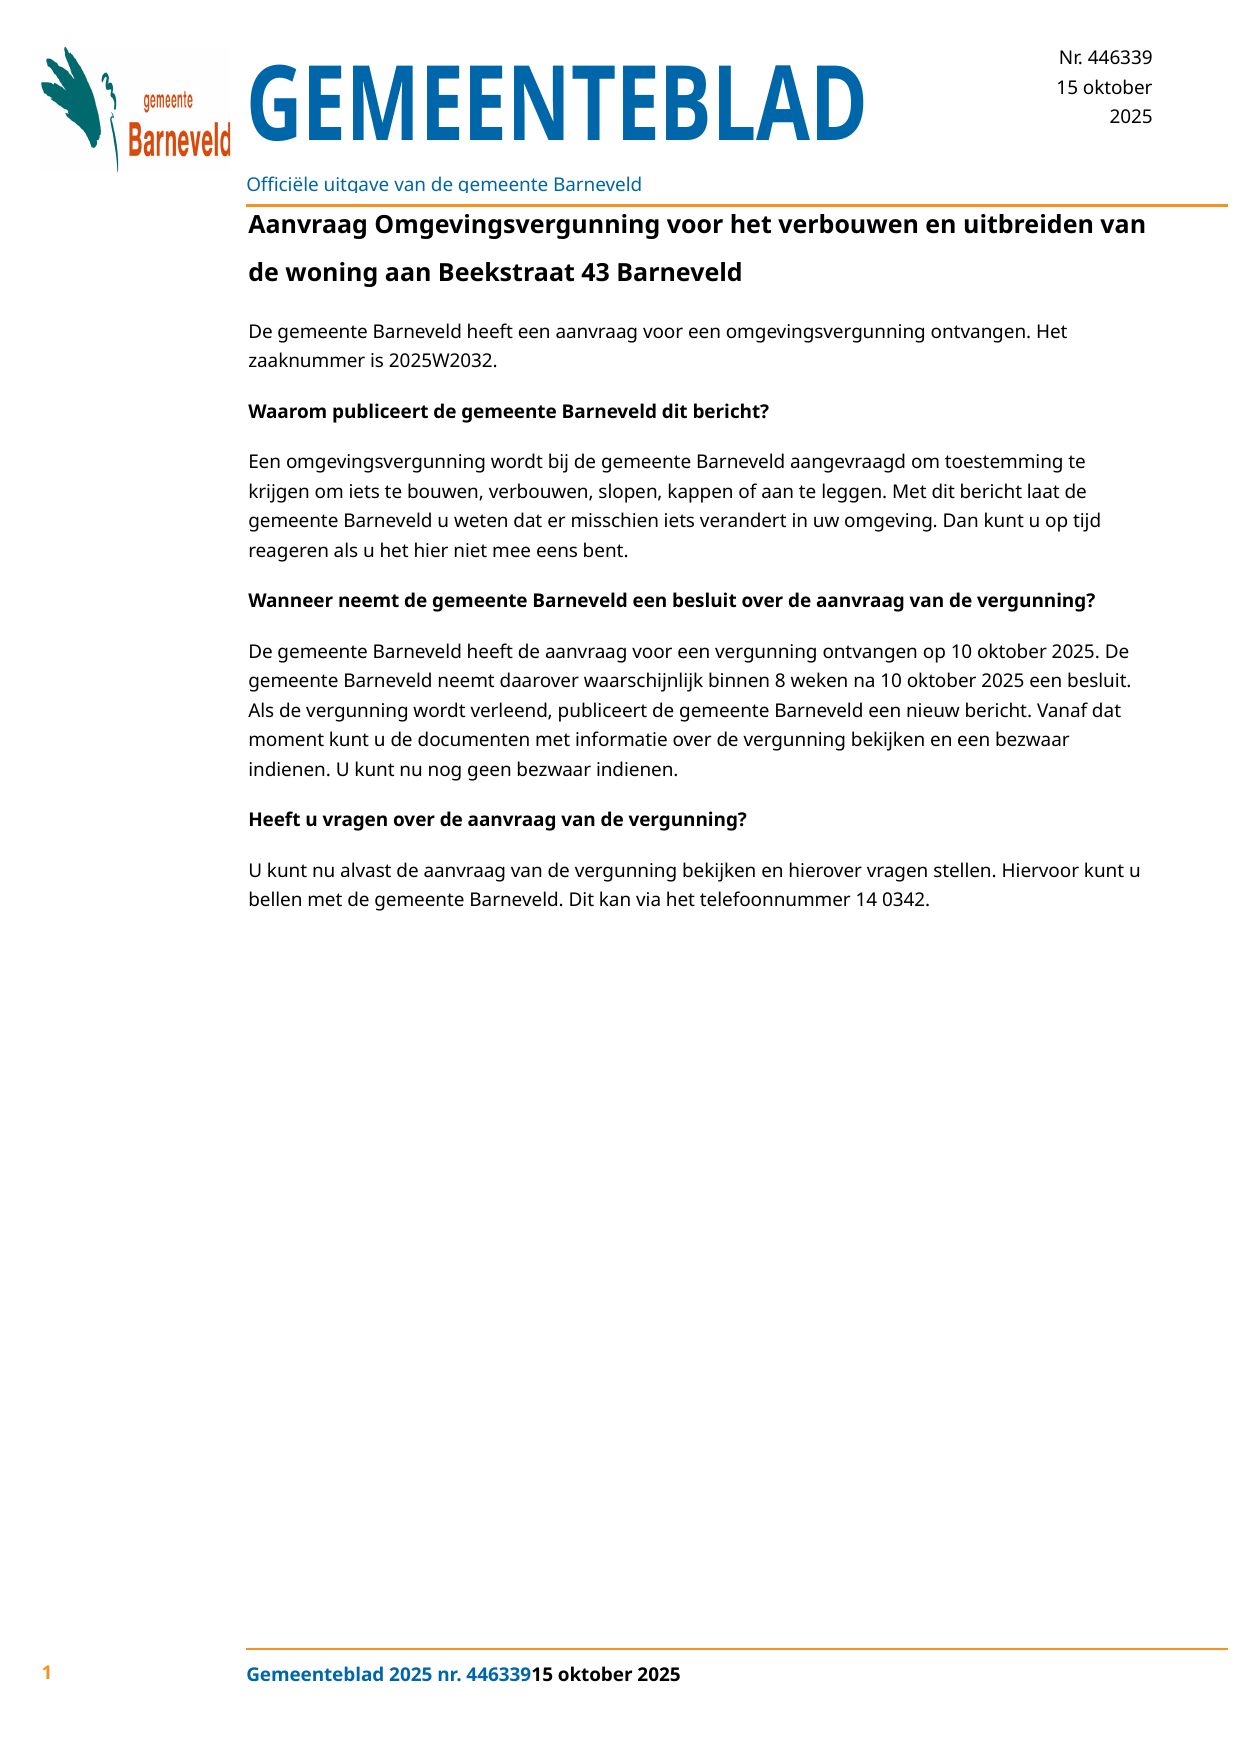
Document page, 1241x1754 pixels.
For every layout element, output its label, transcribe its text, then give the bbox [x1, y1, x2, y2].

text Een omgevingsvergunning wordt bij de gemeente Barneveld aangevraagd om toestemming te krijgen om iets te bouwen, verbouwen, slopen, kappen of aan te leggen. Met dit bericht laat de gemeente Barneveld u weten dat er misschien iets verandert in uw omgeving. Dan kunt u op tijd reageren als u het hier niet mee eens bent. [248, 448, 1152, 563]
text U kunt nu alvast de aanvraag van de vergunning bekijken en hierover vragen stellen. Hiervoor kunt u bellen met de gemeente Barneveld. Dit kan via het telefoonnummer 14 0342. [248, 857, 1152, 912]
text Heeft u vragen over de aanvraag van de vergunning? [248, 807, 1152, 832]
text De gemeente Barneveld heeft de aanvraag voor een vergunning ontvangen op 10 oktober 2025. De gemeente Barneveld neemt daarover waarschijnlijk binnen 8 weken na 10 oktober 2025 een besluit. Als de vergunning wordt verleend, publiceert de gemeente Barneveld een nieuw bericht. Vanaf dat moment kunt u de documenten met informatie over de vergunning bekijken en een bezwaar indienen. U kunt nu nog geen bezwaar indienen. [248, 638, 1152, 782]
text Wanneer neemt de gemeente Barneveld een besluit over de aanvraag van de vergunning? [248, 587, 1152, 613]
text Aanvraag Omgevingsvergunning voor het verbouwen en uitbreiden van de woning aan Beekstraat 43 Barneveld [248, 207, 1152, 288]
text Waarom publiceert de gemeente Barneveld dit bericht? [248, 398, 1152, 424]
text De gemeente Barneveld heeft een aanvraag voor een omgevingsvergunning ontvangen. Het zaaknummer is 2025W2032. [248, 318, 1152, 373]
picture [41, 47, 231, 172]
